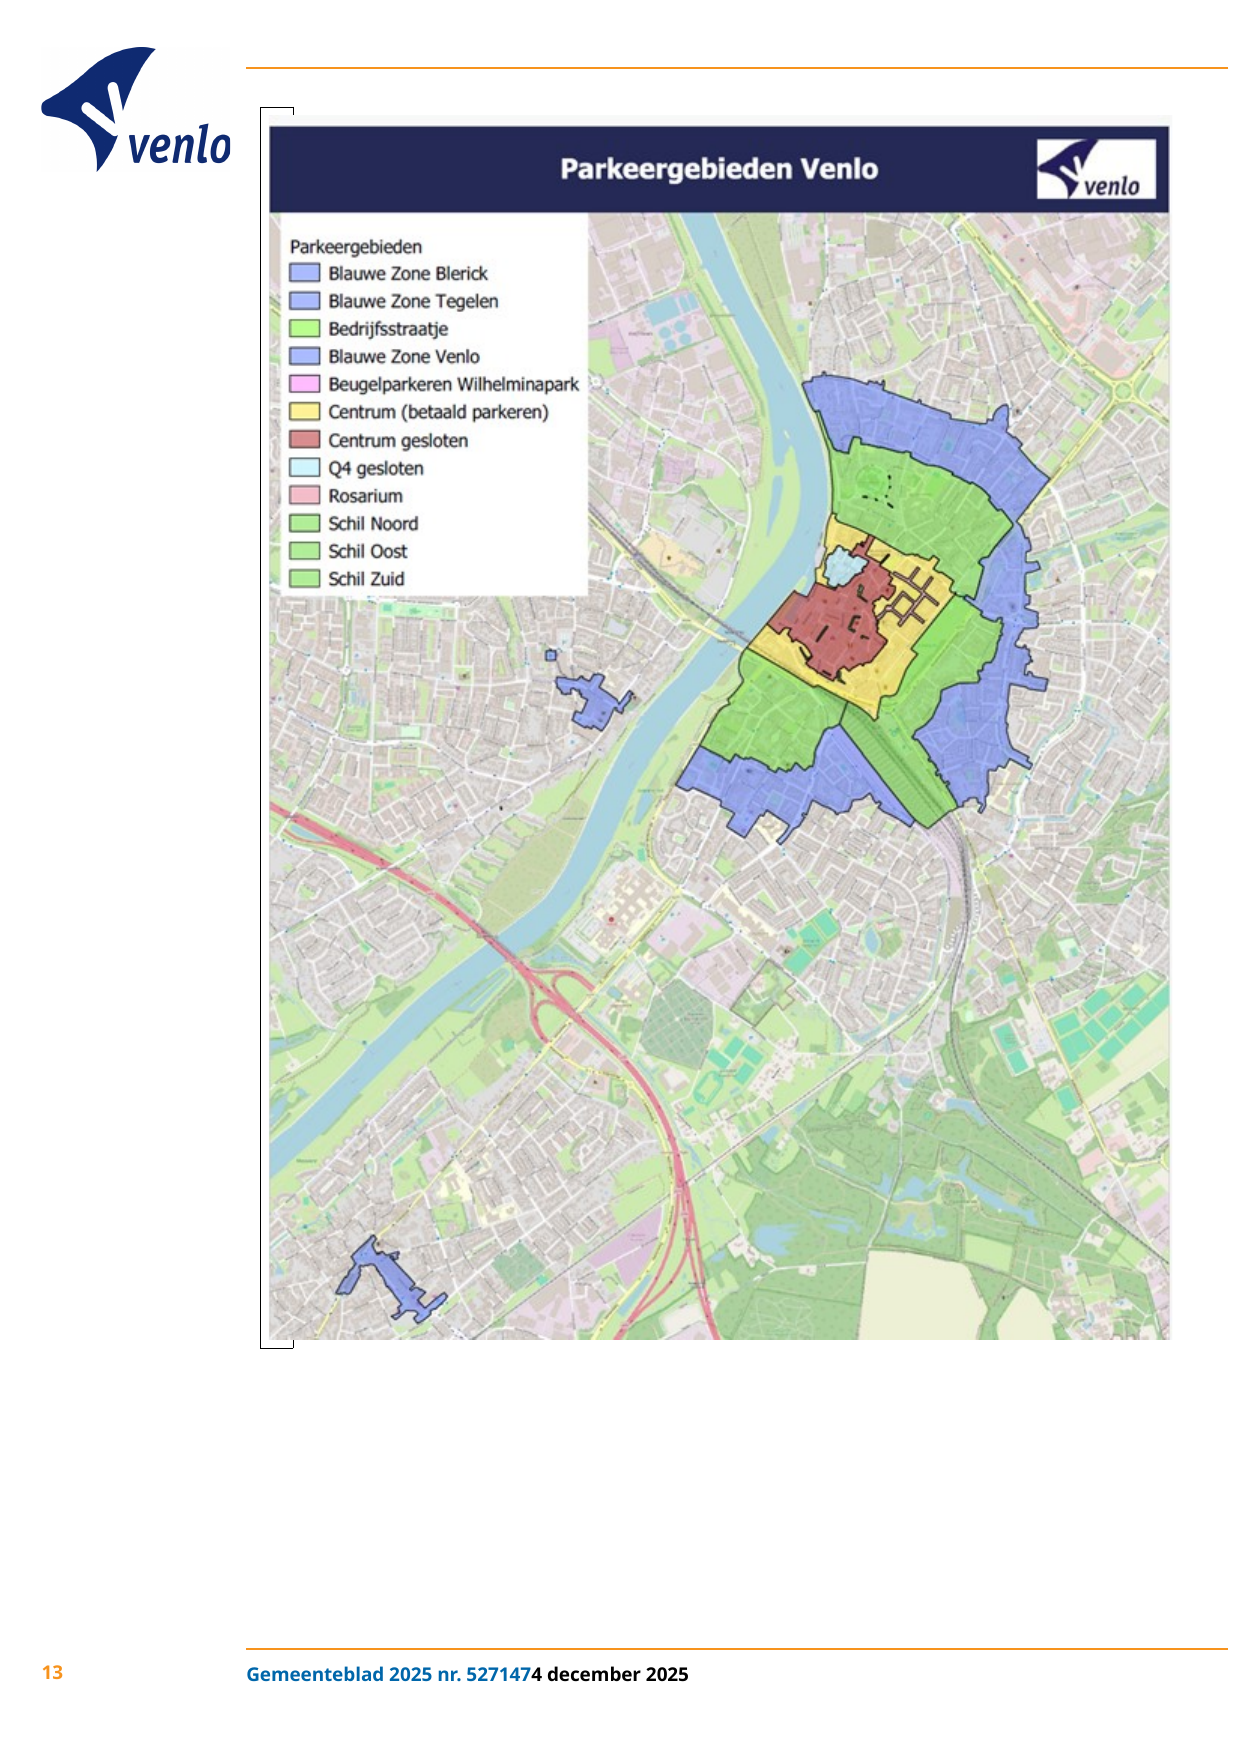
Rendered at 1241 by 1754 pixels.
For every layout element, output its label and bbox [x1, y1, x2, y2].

picture [41, 47, 231, 172]
picture [268, 115, 1173, 1340]
